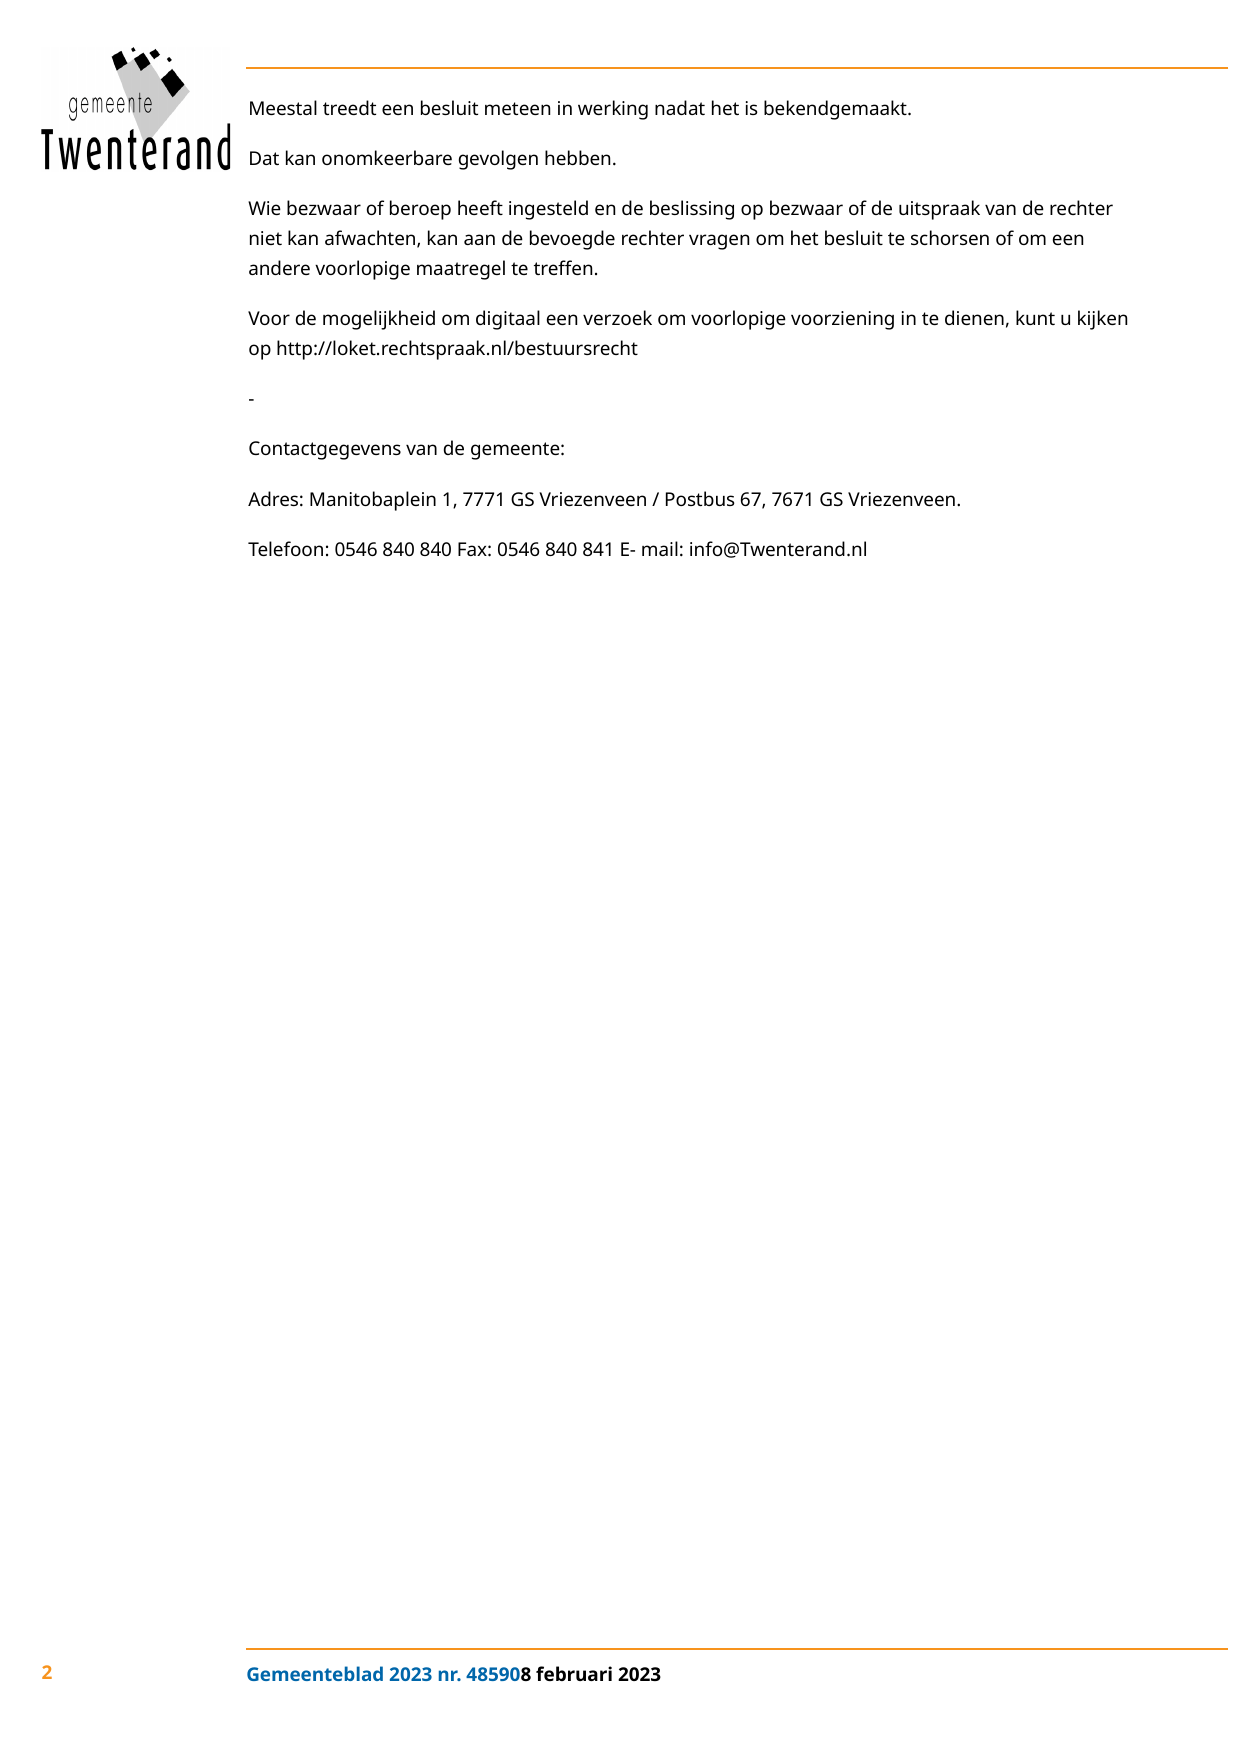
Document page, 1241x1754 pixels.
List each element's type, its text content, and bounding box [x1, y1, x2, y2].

text Telefoon: 0546 840 840 Fax: 0546 840 841 E- mail: info@Twenterand.nl [248, 536, 1152, 562]
text Wie bezwaar of beroep heeft ingesteld en de beslissing op bezwaar of de uitspraak van de rechter niet kan afwachten, kan aan de bevoegde rechter vragen om het besluit te schorsen of om een andere voorlopige maatregel te treffen. [248, 196, 1152, 281]
text Voor de mogelijkheid om digitaal een verzoek om voorlopige voorziening in te dienen, kunt u kijken op http://loket.rechtspraak.nl/bestuursrecht [248, 305, 1152, 361]
text Contactgegevens van de gemeente: [248, 436, 1152, 461]
text - [248, 385, 1152, 411]
picture [41, 47, 231, 172]
text Meestal treedt een besluit meteen in werking nadat het is bekendgemaakt. [248, 95, 1152, 121]
text Adres: Manitobaplein 1, 7771 GS Vriezenveen / Postbus 67, 7671 GS Vriezenveen. [248, 486, 1152, 512]
text Dat kan onomkeerbare gevolgen hebben. [248, 145, 1152, 171]
